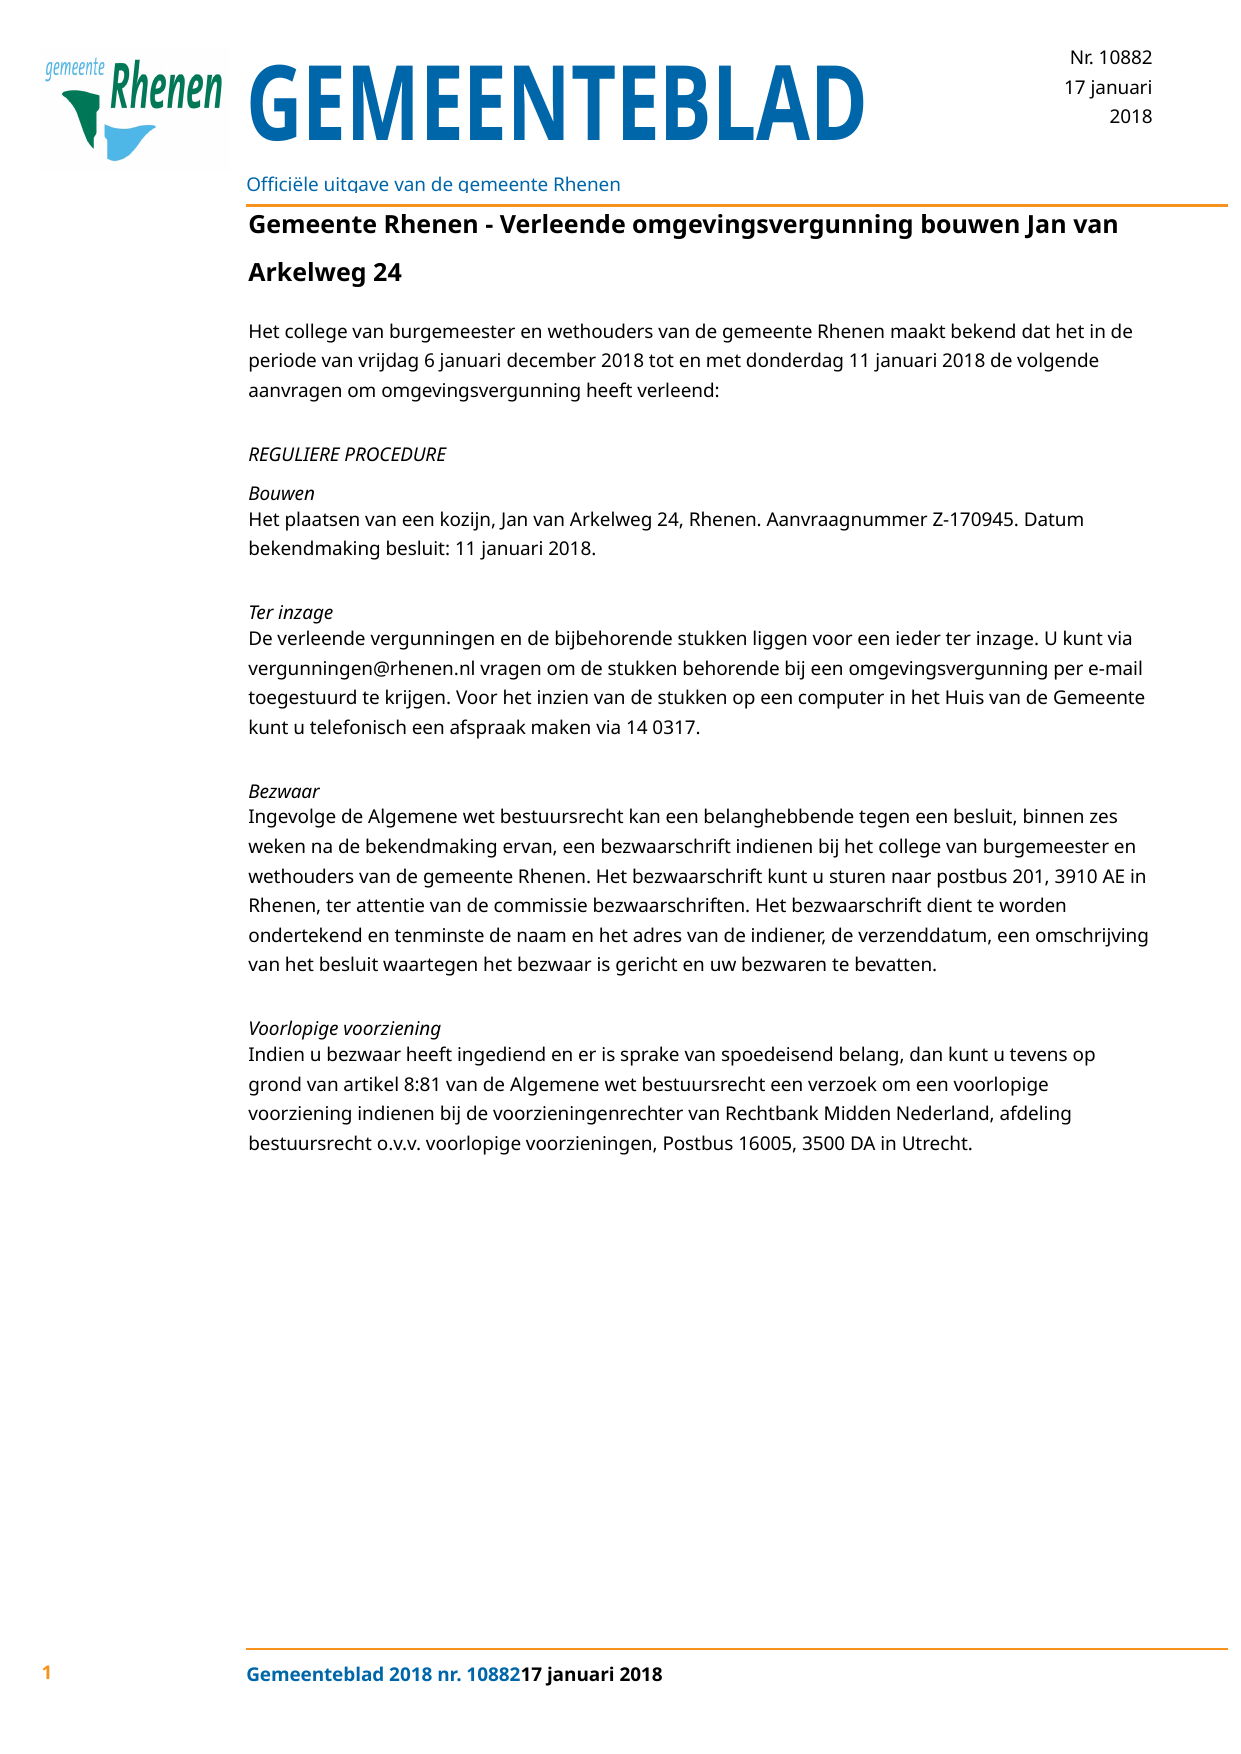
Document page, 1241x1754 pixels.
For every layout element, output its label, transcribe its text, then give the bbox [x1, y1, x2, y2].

text Het college van burgemeester en wethouders van de gemeente Rhenen maakt bekend dat het in de periode van vrijdag 6 januari december 2018 tot en met donderdag 11 januari 2018 de volgende aanvragen om omgevingsvergunning heeft verleend: [248, 318, 1152, 403]
text Ingevolge de Algemene wet bestuursrecht kan een belanghebbende tegen een besluit, binnen zes weken na de bekendmaking ervan, een bezwaarschrift indienen bij het college van burgemeester en wethouders van de gemeente Rhenen. Het bezwaarschrift kunt u sturen naar postbus 201, 3910 AE in Rhenen, ter attentie van de commissie bezwaarschriften. Het bezwaarschrift dient te worden ondertekend en tenminste de naam en het adres van de indiener, de verzenddatum, een omschrijving van het besluit waartegen het bezwaar is gericht en uw bezwaren te bevatten. [248, 804, 1152, 977]
text Bezwaar [248, 778, 1152, 804]
text De verleende vergunningen en de bijbehorende stukken liggen voor een ieder ter inzage. U kunt via vergunningen@rhenen.nl vragen om de stukken behorende bij een omgevingsvergunning per e-mail toegestuurd te krijgen. Voor het inzien van de stukken op een computer in het Huis van de Gemeente kunt u telefonisch een afspraak maken via 14 0317. [248, 625, 1152, 740]
picture [41, 47, 231, 172]
text REGULIERE PROCEDURE [248, 441, 1152, 467]
text Gemeente Rhenen - Verleende omgevingsvergunning bouwen Jan van Arkelweg 24 [248, 207, 1152, 288]
text Ter inzage [248, 599, 1152, 625]
text Indien u bezwaar heeft ingediend en er is sprake van spoedeisend belang, dan kunt u tevens op grond van artikel 8:81 van de Algemene wet bestuursrecht een verzoek om een voorlopige voorziening indienen bij de voorzieningenrechter van Rechtbank Midden Nederland, afdeling bestuursrecht o.v.v. voorlopige voorzieningen, Postbus 16005, 3500 DA in Utrecht. [248, 1041, 1152, 1156]
text Bouwen [248, 480, 1152, 506]
text Het plaatsen van een kozijn, Jan van Arkelweg 24, Rhenen. Aanvraagnummer Z-170945. Datum bekendmaking besluit: 11 januari 2018. [248, 506, 1152, 561]
text Voorlopige voorziening [248, 1016, 1152, 1041]
